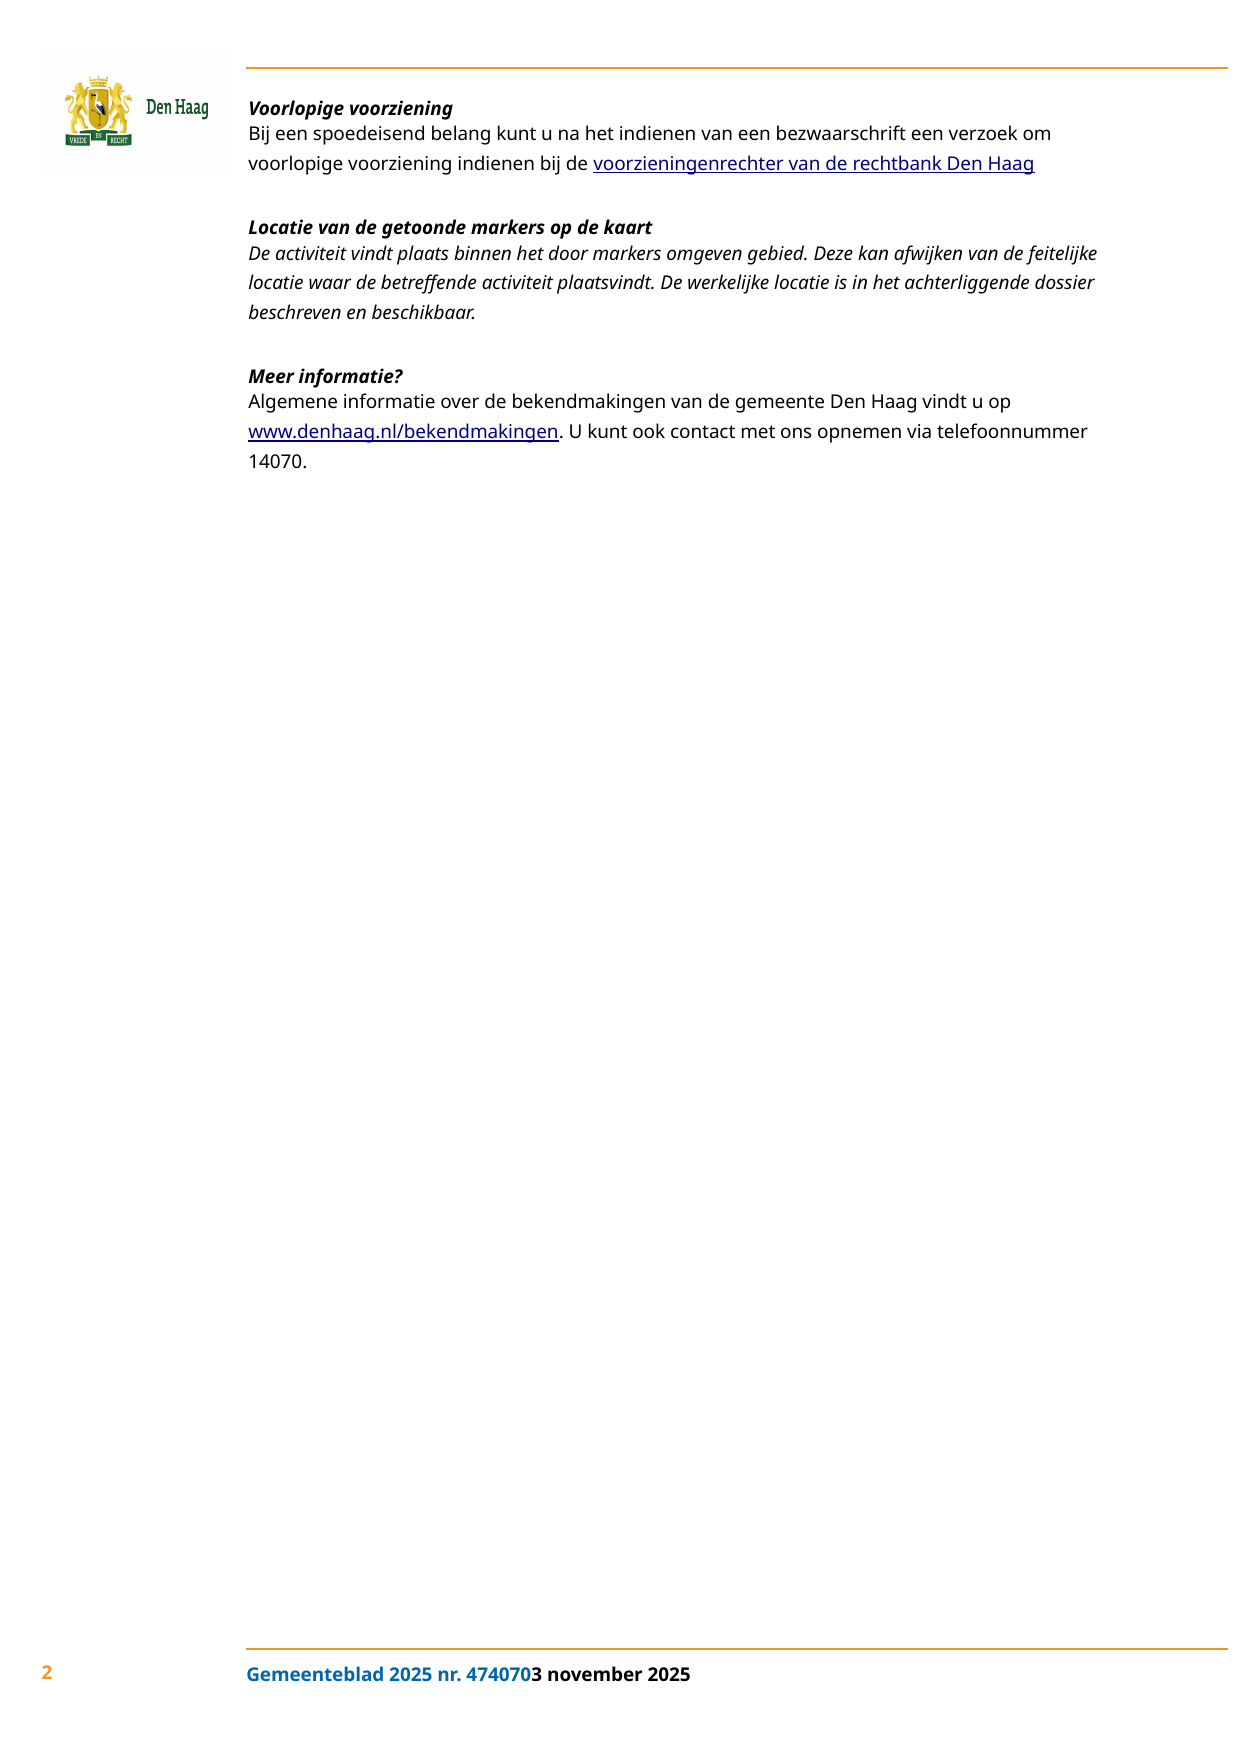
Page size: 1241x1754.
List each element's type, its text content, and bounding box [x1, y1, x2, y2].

text Algemene informatie over de bekendmakingen van de gemeente Den Haag vindt u op www.denhaag.nl/bekendmakingen. U kunt ook contact met ons opnemen via telefoonnummer 14070. [248, 389, 1152, 473]
picture [41, 47, 231, 172]
text Meer informatie? [248, 363, 1152, 389]
text Bij een spoedeisend belang kunt u na het indienen van een bezwaarschrift een verzoek om voorlopige voorziening indienen bij de voorzieningenrechter van de rechtbank Den Haag [248, 121, 1152, 176]
text De activiteit vindt plaats binnen het door markers omgeven gebied. Deze kan afwijken van de feitelijke locatie waar de betreffende activiteit plaatsvindt. De werkelijke locatie is in het achterliggende dossier beschreven en beschikbaar. [248, 240, 1152, 325]
text Voorlopige voorziening [248, 95, 1152, 121]
text Locatie van de getoonde markers op de kaart [248, 214, 1152, 240]
